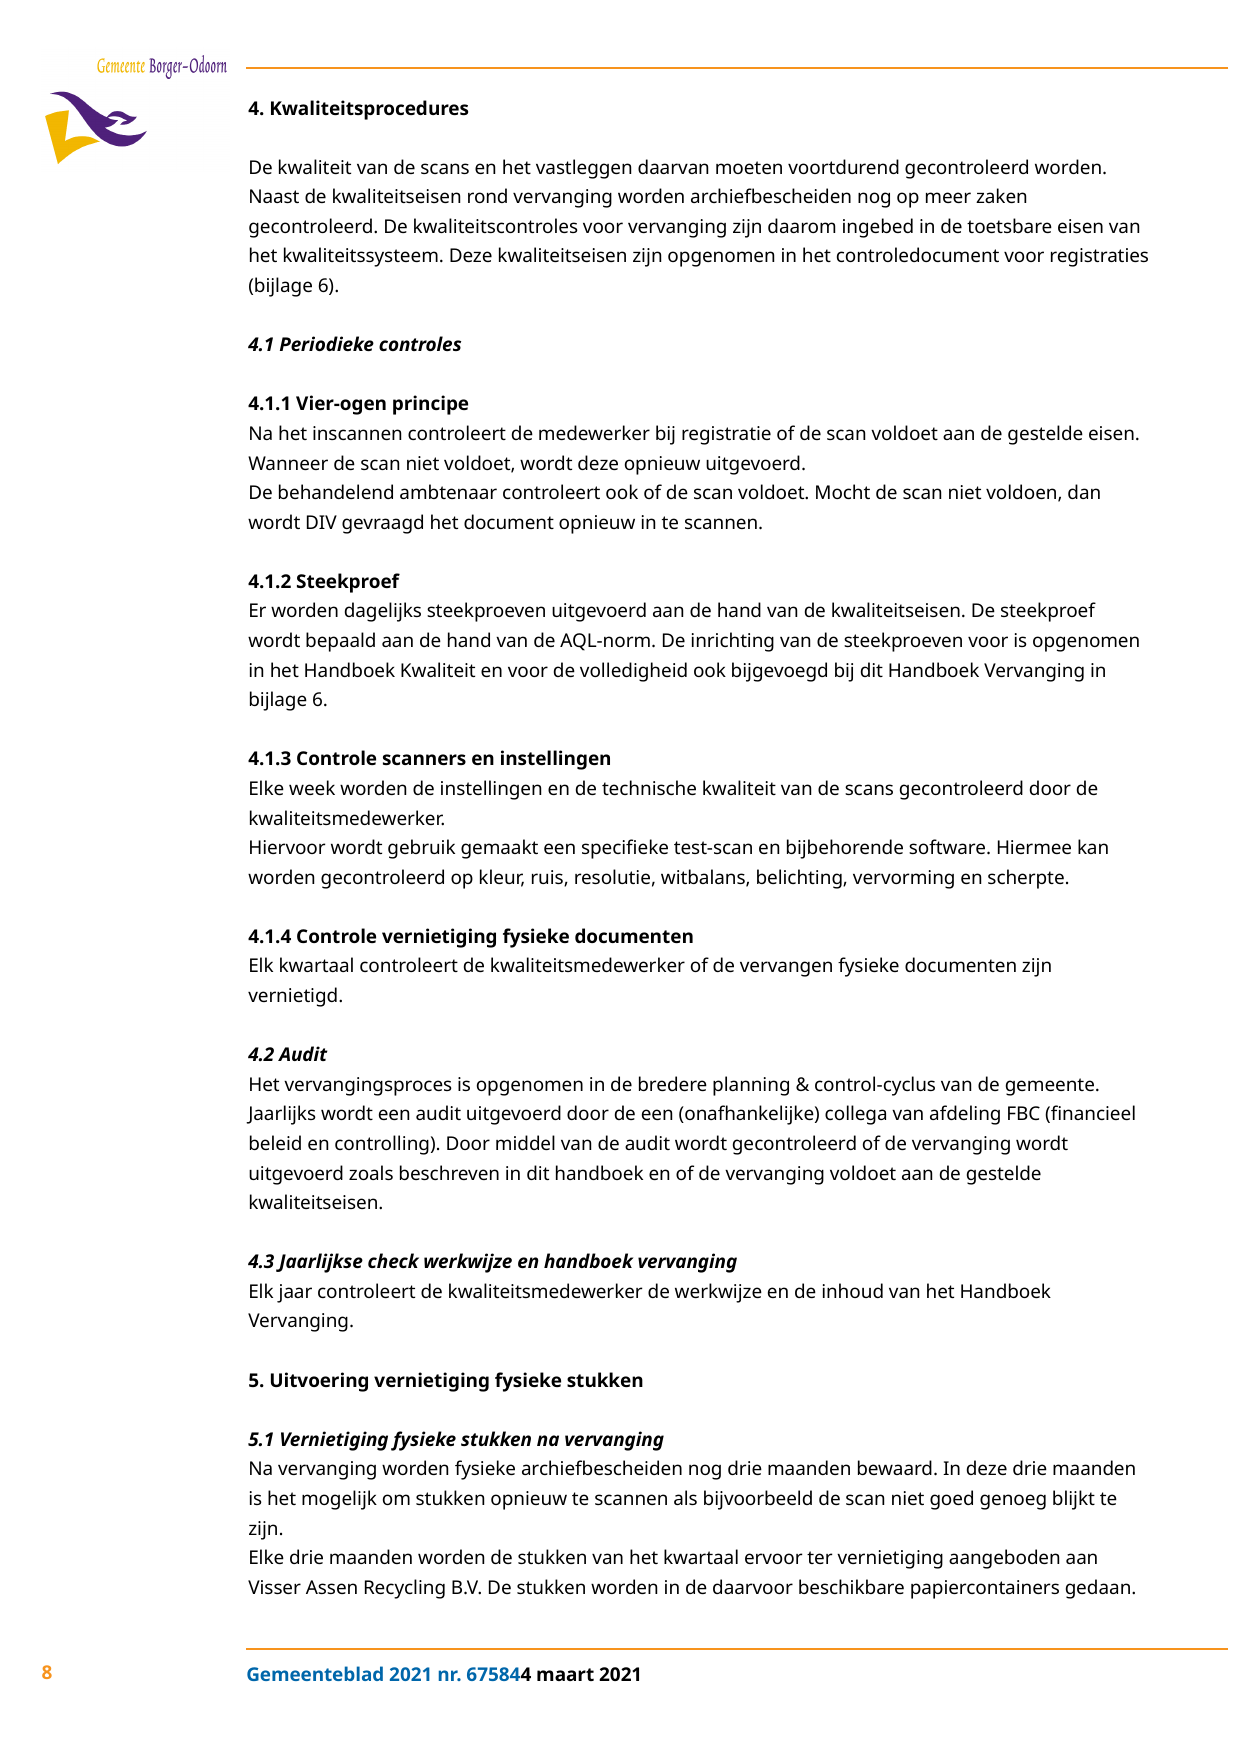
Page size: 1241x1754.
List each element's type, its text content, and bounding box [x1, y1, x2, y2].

text Na het inscannen controleert de medewerker bij registratie of de scan voldoet aan de gestelde eisen. Wanneer de scan niet voldoet, wordt deze opnieuw uitgevoerd. [248, 420, 1152, 476]
picture [41, 47, 231, 172]
text 4.1.1 Vier-ogen principe [248, 391, 1152, 416]
text 5. Uitvoering vernietiging fysieke stukken [248, 1367, 1152, 1393]
text Na vervanging worden fysieke archiefbescheiden nog drie maanden bewaard. In deze drie maanden is het mogelijk om stukken opnieuw te scannen als bijvoorbeeld de scan niet goed genoeg blijkt te zijn. [248, 1456, 1152, 1541]
text Het vervangingsproces is opgenomen in de bredere planning & control-cyclus van de gemeente. Jaarlijks wordt een audit uitgevoerd door de een (onafhankelijke) collega van afdeling FBC (financieel beleid en controlling). Door middel van de audit wordt gecontroleerd of de vervanging wordt uitgevoerd zoals beschreven in dit handboek en of de vervanging voldoet aan de gestelde kwaliteitseisen. [248, 1071, 1152, 1215]
text Elke week worden de instellingen en de technische kwaliteit van de scans gecontroleerd door de kwaliteitsmedewerker. [248, 775, 1152, 831]
text 4.1.4 Controle vernietiging fysieke documenten [248, 923, 1152, 949]
text 4.1.2 Steekproef [248, 568, 1152, 594]
text 4. Kwaliteitsprocedures [248, 95, 1152, 121]
text Elk jaar controleert de kwaliteitsmedewerker de werkwijze en de inhoud van het Handboek Vervanging. [248, 1278, 1152, 1333]
text Elke drie maanden worden de stukken van het kwartaal ervoor ter vernietiging aangeboden aan Visser Assen Recycling B.V. De stukken worden in de daarvoor beschikbare papiercontainers gedaan. [248, 1544, 1152, 1600]
text De behandelend ambtenaar controleert ook of de scan voldoet. Mocht de scan niet voldoen, dan wordt DIV gevraagd het document opnieuw in te scannen. [248, 479, 1152, 535]
text Er worden dagelijks steekproeven uitgevoerd aan de hand van de kwaliteitseisen. De steekproef wordt bepaald aan de hand van de AQL-norm. De inrichting van de steekproeven voor is opgenomen in het Handboek Kwaliteit en voor de volledigheid ook bijgevoegd bij dit Handboek Vervanging in bijlage 6. [248, 598, 1152, 712]
text 4.1 Periodieke controles [248, 331, 1152, 357]
text 4.3 Jaarlijkse check werkwijze en handboek vervanging [248, 1248, 1152, 1274]
text 4.2 Audit [248, 1041, 1152, 1067]
text Elk kwartaal controleert de kwaliteitsmedewerker of de vervangen fysieke documenten zijn vernietigd. [248, 953, 1152, 1008]
text Hiervoor wordt gebruik gemaakt een specifieke test-scan en bijbehorende software. Hiermee kan worden gecontroleerd op kleur, ruis, resolutie, witbalans, belichting, vervorming en scherpte. [248, 834, 1152, 890]
text 5.1 Vernietiging fysieke stukken na vervanging [248, 1426, 1152, 1452]
text De kwaliteit van de scans en het vastleggen daarvan moeten voortdurend gecontroleerd worden. Naast de kwaliteitseisen rond vervanging worden archiefbescheiden nog op meer zaken gecontroleerd. De kwaliteitscontroles voor vervanging zijn daarom ingebed in de toetsbare eisen van het kwaliteitssysteem. Deze kwaliteitseisen zijn opgenomen in het controledocument voor registraties (bijlage 6). [248, 154, 1152, 298]
text 4.1.3 Controle scanners en instellingen [248, 746, 1152, 771]
